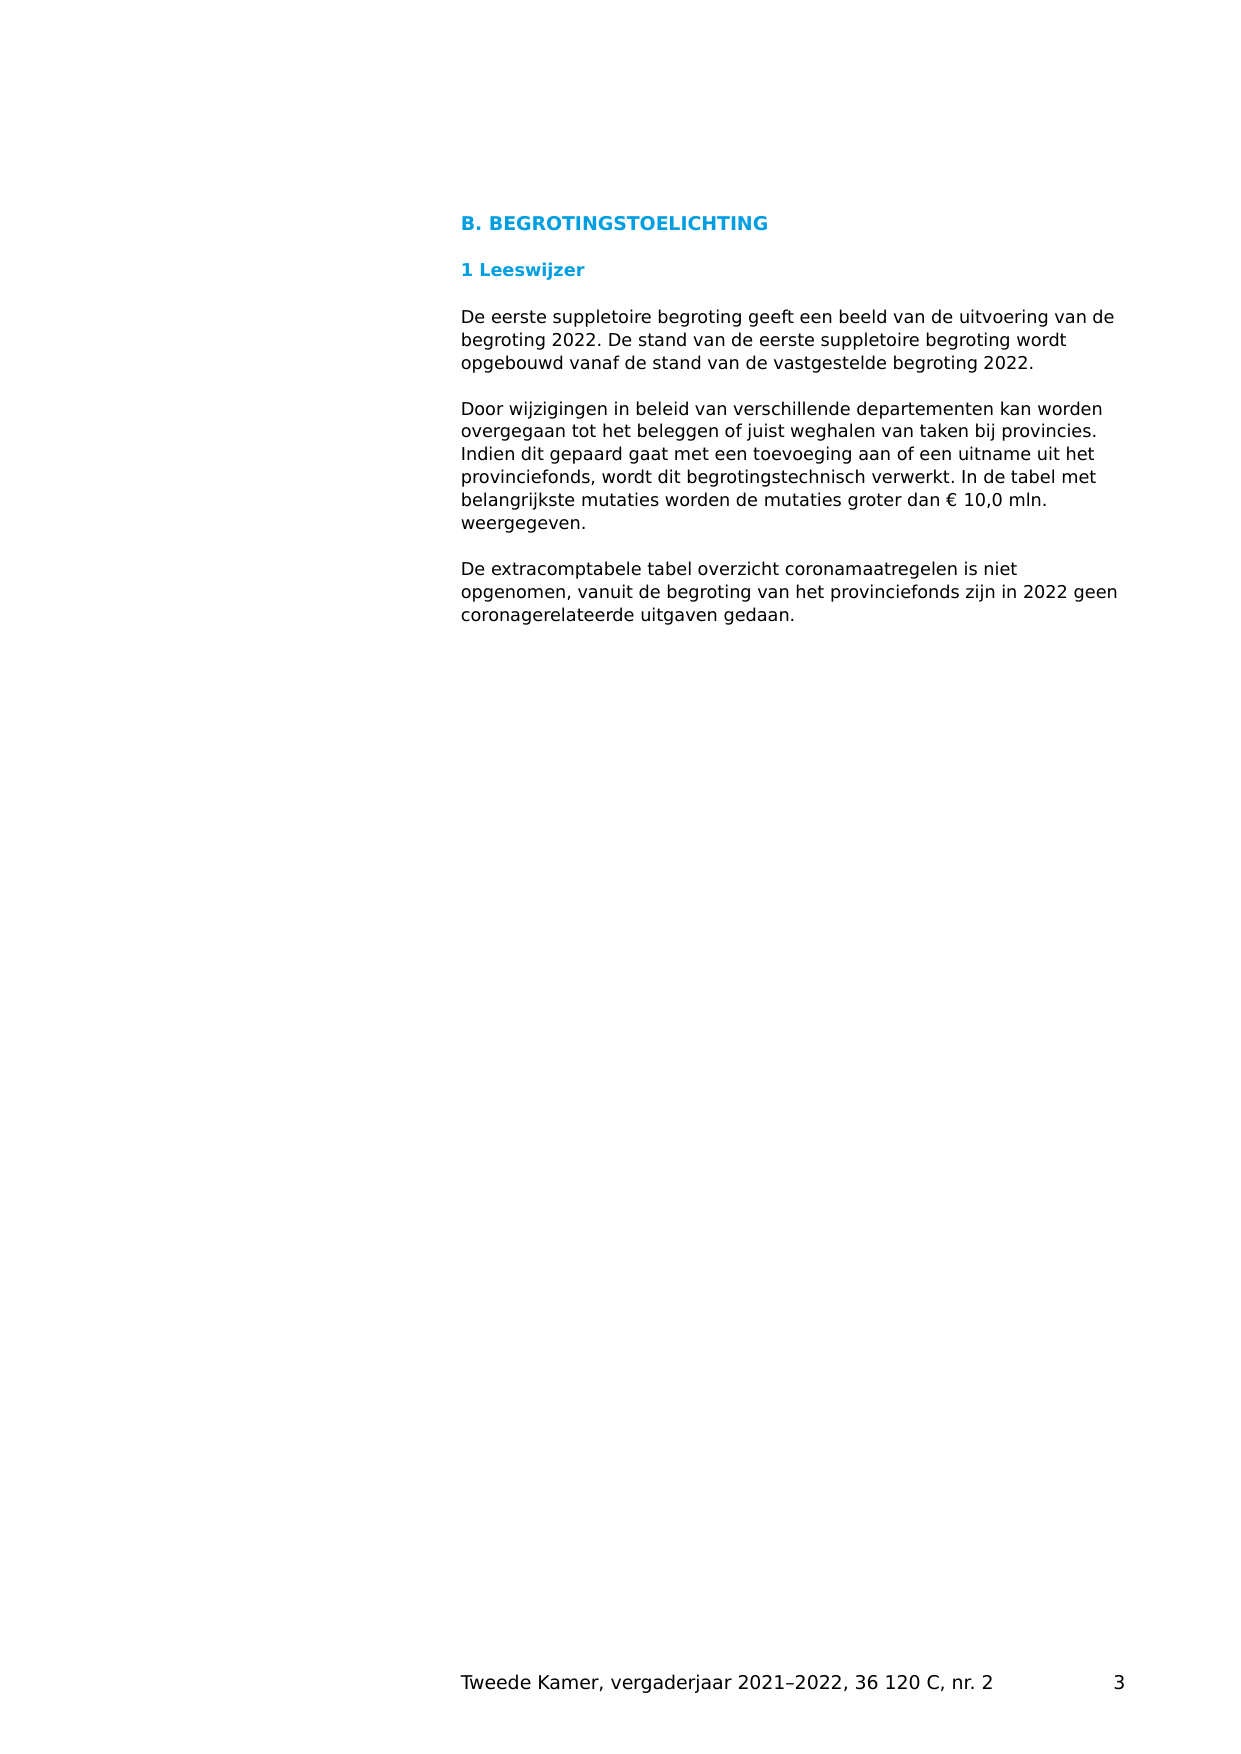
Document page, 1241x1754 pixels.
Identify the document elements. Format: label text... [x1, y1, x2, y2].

title 1 Leeswijzer [461, 258, 1125, 281]
text Door wijzigingen in beleid van verschillende departementen kan worden overgegaan tot het beleggen of juist weghalen van taken bij provincies. Indien dit gepaard gaat met een toevoeging aan of een uitname uit het provinciefonds, wordt dit begrotingstechnisch verwerkt. In de tabel met belangrijkste mutaties worden de mutaties groter dan € 10,0 mln. weergegeven. [461, 397, 1125, 534]
title B. BEGROTINGSTOELICHTING [461, 213, 1125, 235]
text De eerste suppletoire begroting geeft een beeld van de uitvoering van de begroting 2022. De stand van de eerste suppletoire begroting wordt opgebouwd vanaf de stand van de vastgestelde begroting 2022. [461, 305, 1125, 374]
text De extracomptabele tabel overzicht coronamaatregelen is niet opgenomen, vanuit de begroting van het provinciefonds zijn in 2022 geen coronagerelateerde uitgaven gedaan. [461, 557, 1125, 626]
